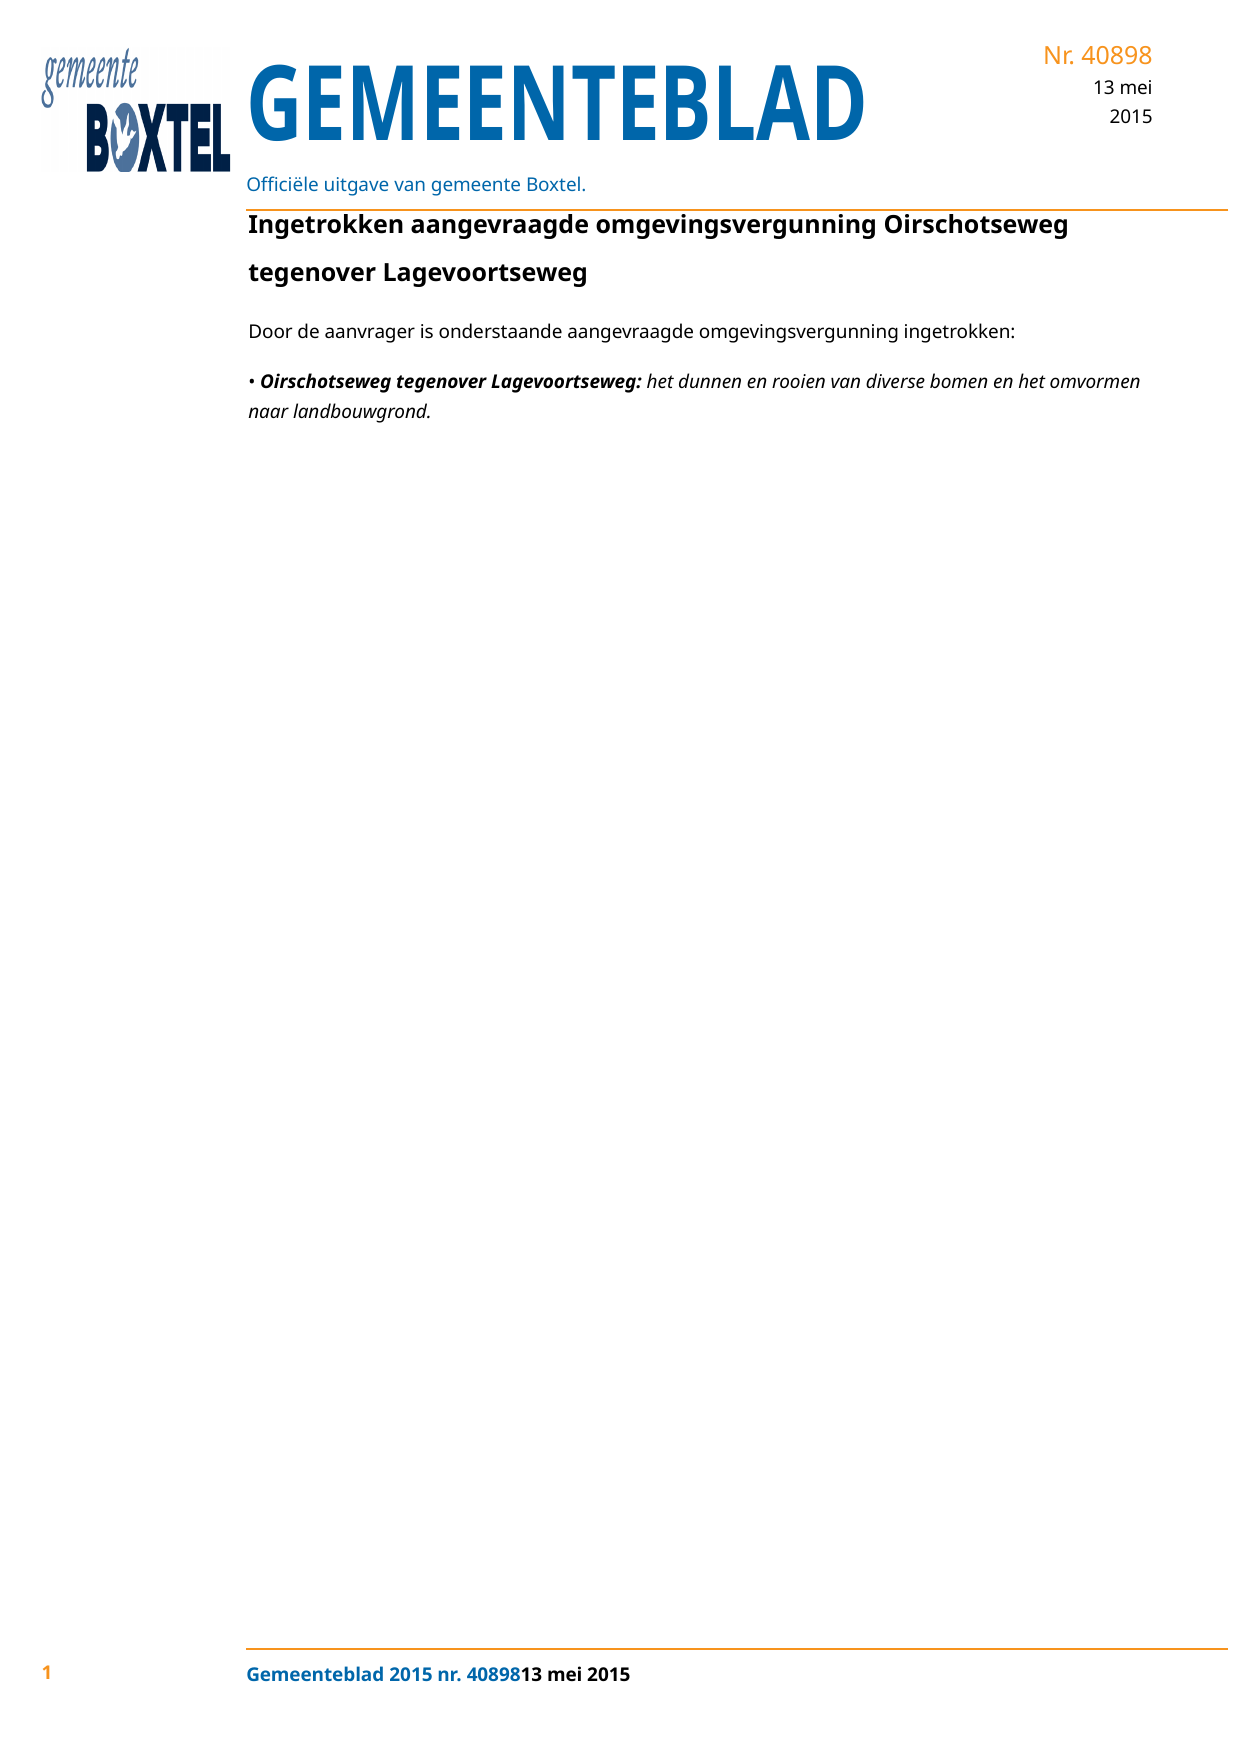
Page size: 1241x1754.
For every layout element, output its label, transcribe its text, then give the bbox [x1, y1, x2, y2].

picture [41, 47, 231, 172]
text Ingetrokken aangevraagde omgevingsvergunning Oirschotseweg tegenover Lagevoortseweg [248, 211, 1152, 288]
text • Oirschotseweg tegenover Lagevoortseweg: het dunnen en rooien van diverse bomen en het omvormen naar landbouwgrond. [248, 368, 1152, 424]
text Door de aanvrager is onderstaande aangevraagde omgevingsvergunning ingetrokken: [248, 318, 1152, 344]
